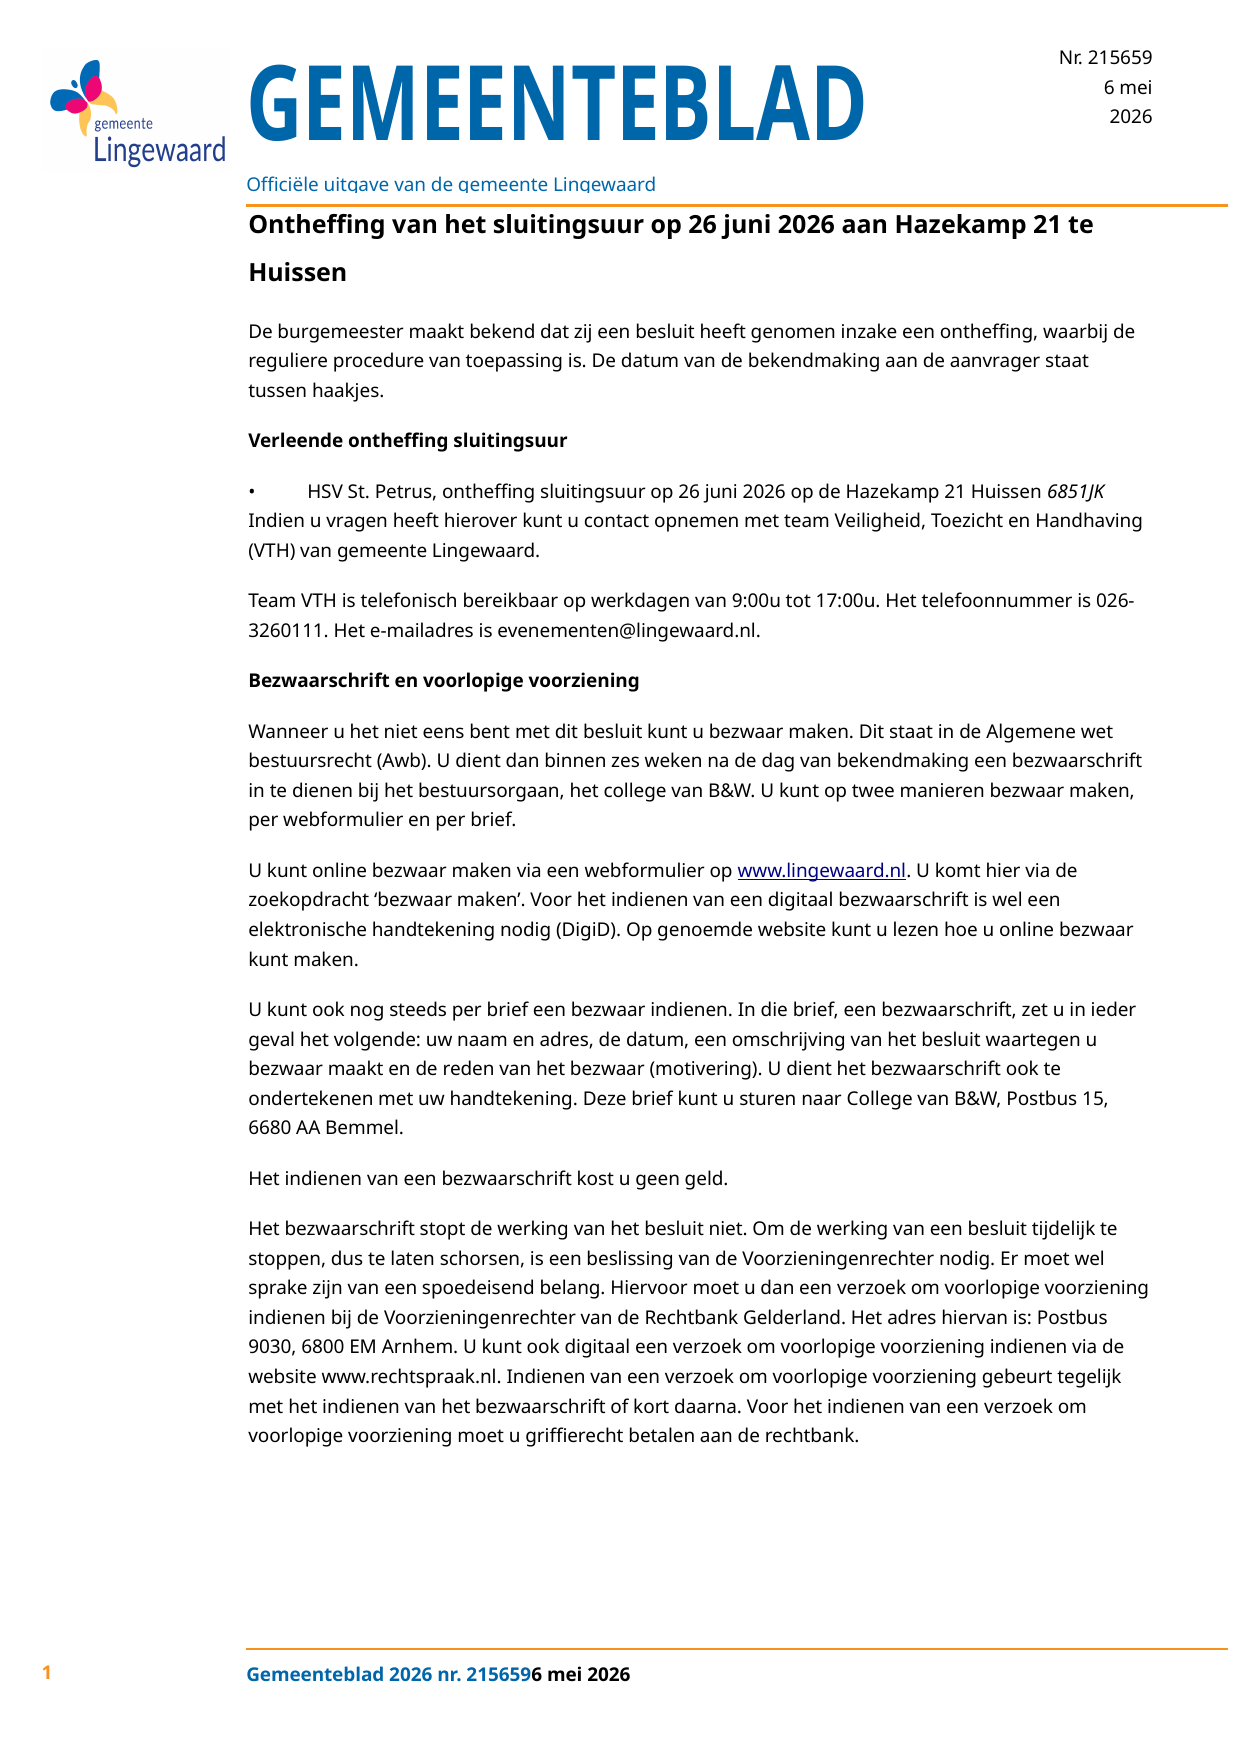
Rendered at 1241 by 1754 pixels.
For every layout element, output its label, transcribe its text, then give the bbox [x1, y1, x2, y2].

picture [41, 47, 231, 172]
list HSV St. Petrus, ontheffing sluitingsuur op 26 juni 2026 op de Hazekamp 21 Huissen 6851JK [248, 478, 1152, 504]
text Bezwaarschrift en voorlopige voorziening [248, 667, 1152, 693]
text Het indienen van een bezwaarschrift kost u geen geld. [248, 1165, 1152, 1191]
text U kunt online bezwaar maken via een webformulier op www.lingewaard.nl. U komt hier via de zoekopdracht ‘bezwaar maken’. Voor het indienen van een digitaal bezwaarschrift is wel een elektronische handtekening nodig (DigiD). Op genoemde website kunt u lezen hoe u online bezwaar kunt maken. [248, 857, 1152, 972]
text Het bezwaarschrift stopt de werking van het besluit niet. Om de werking van een besluit tijdelijk te stoppen, dus te laten schorsen, is een beslissing van de Voorzieningenrechter nodig. Er moet wel sprake zijn van een spoedeisend belang. Hiervoor moet u dan een verzoek om voorlopige voorziening indienen bij de Voorzieningenrechter van de Rechtbank Gelderland. Het adres hiervan is: Postbus 9030, 6800 EM Arnhem. U kunt ook digitaal een verzoek om voorlopige voorziening indienen via de website www.rechtspraak.nl. Indienen van een verzoek om voorlopige voorziening gebeurt tegelijk met het indienen van het bezwaarschrift of kort daarna. Voor het indienen van een verzoek om voorlopige voorziening moet u griffierecht betalen aan de rechtbank. [248, 1215, 1152, 1448]
text De burgemeester maakt bekend dat zij een besluit heeft genomen inzake een ontheffing, waarbij de reguliere procedure van toepassing is. De datum van de bekendmaking aan de aanvrager staat tussen haakjes. [248, 318, 1152, 403]
text Verleende ontheffing sluitingsuur [248, 427, 1152, 453]
text Team VTH is telefonisch bereikbaar op werkdagen van 9:00u tot 17:00u. Het telefoonnummer is 026-3260111. Het e-mailadres is evenementen@lingewaard.nl. [248, 587, 1152, 643]
text Wanneer u het niet eens bent met dit besluit kunt u bezwaar maken. Dit staat in de Algemene wet bestuursrecht (Awb). U dient dan binnen zes weken na de dag van bekendmaking een bezwaarschrift in te dienen bij het bestuursorgaan, het college van B&W. U kunt op twee manieren bezwaar maken, per webformulier en per brief. [248, 718, 1152, 832]
text Indien u vragen heeft hierover kunt u contact opnemen met team Veiligheid, Toezicht en Handhaving (VTH) van gemeente Lingewaard. [248, 507, 1152, 563]
text U kunt ook nog steeds per brief een bezwaar indienen. In die brief, een bezwaarschrift, zet u in ieder geval het volgende: uw naam en adres, de datum, een omschrijving van het besluit waartegen u bezwaar maakt en de reden van het bezwaar (motivering). U dient het bezwaarschrift ook te ondertekenen met uw handtekening. Deze brief kunt u sturen naar College van B&W, Postbus 15, 6680 AA Bemmel. [248, 996, 1152, 1140]
text Ontheffing van het sluitingsuur op 26 juni 2026 aan Hazekamp 21 te Huissen [248, 207, 1152, 288]
